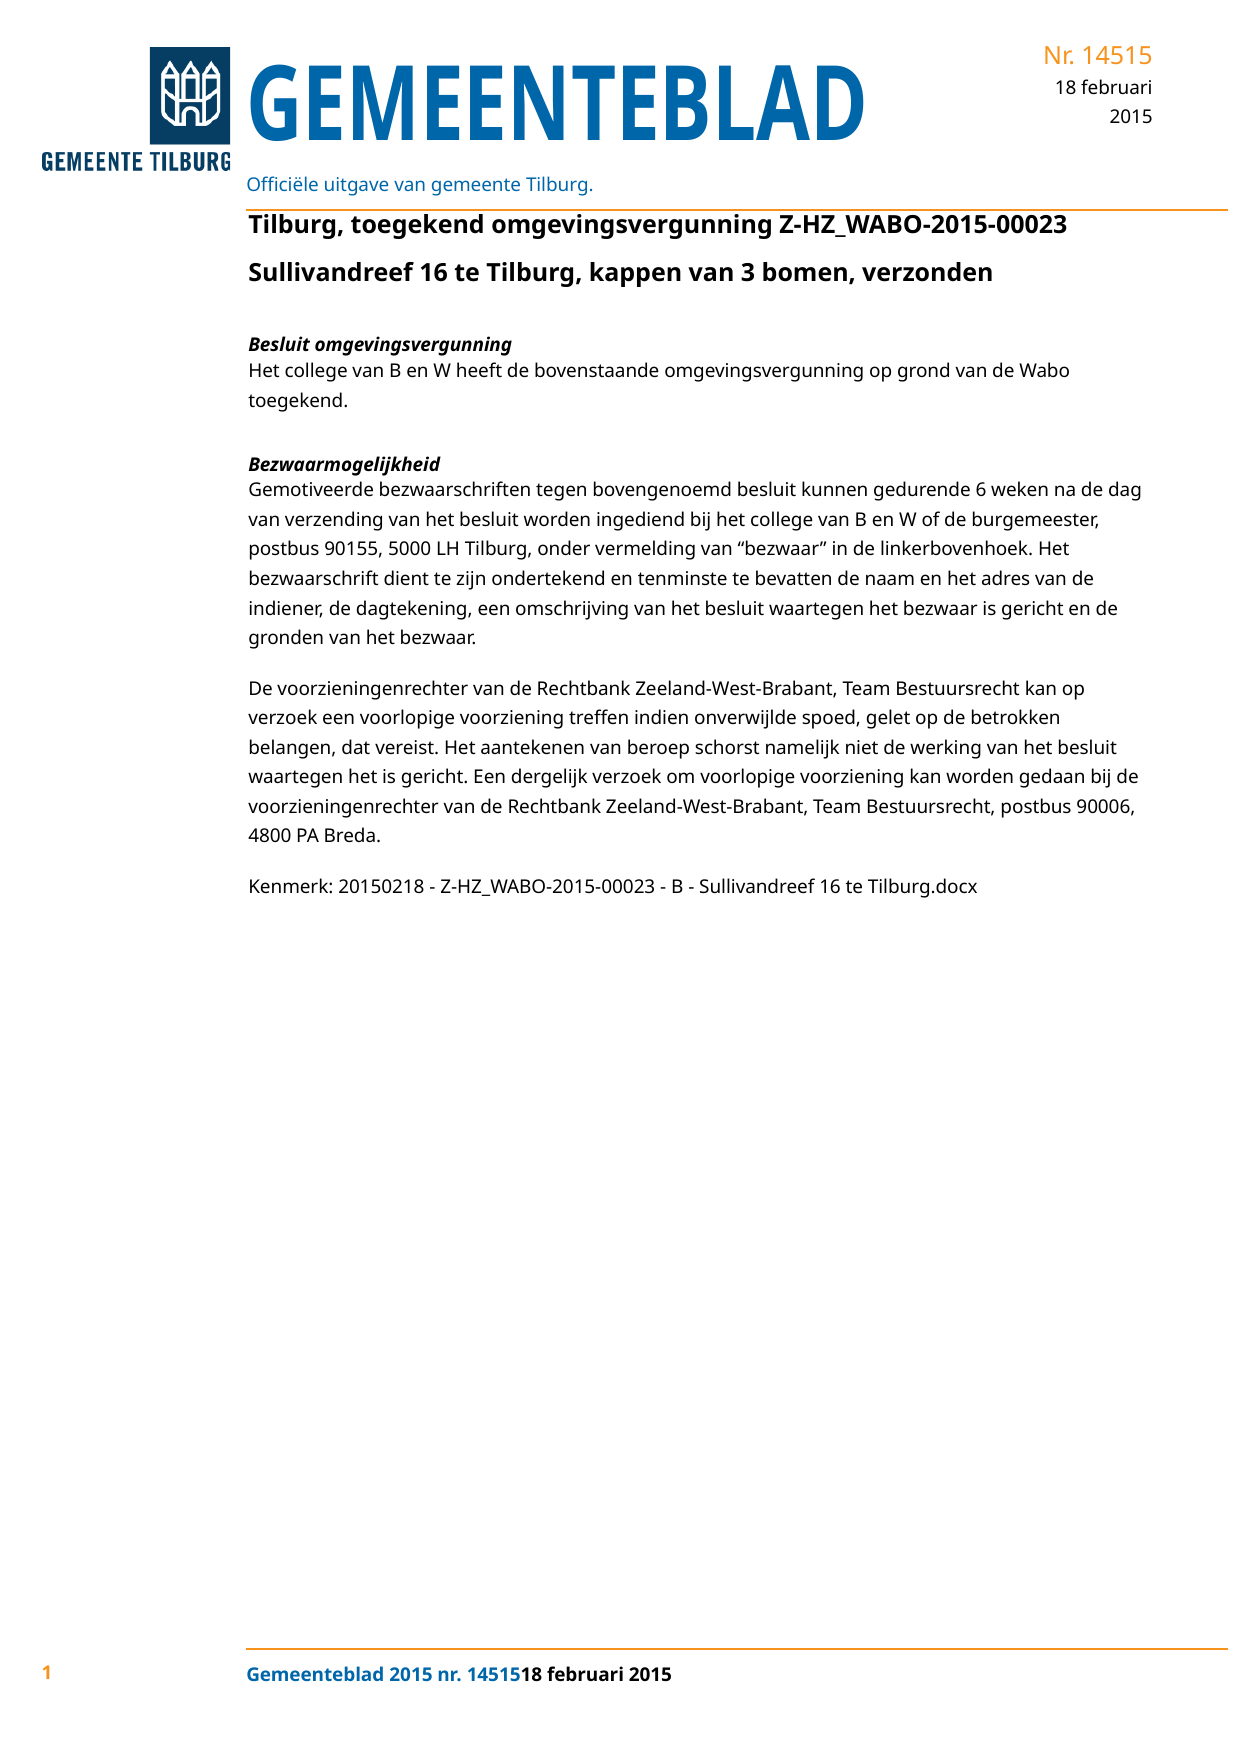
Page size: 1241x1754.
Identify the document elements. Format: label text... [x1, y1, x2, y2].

text Tilburg, toegekend omgevingsvergunning Z-HZ_WABO-2015-00023 Sullivandreef 16 te Tilburg, kappen van 3 bomen, verzonden [248, 211, 1152, 288]
text Bezwaarmogelijkheid [248, 451, 1152, 476]
text Kenmerk: 20150218 - Z-HZ_WABO-2015-00023 - B - Sullivandreef 16 te Tilburg.docx [248, 873, 1152, 899]
text Gemotiveerde bezwaarschriften tegen bovengenoemd besluit kunnen gedurende 6 weken na de dag van verzending van het besluit worden ingediend bij het college van B en W of de burgemeester, postbus 90155, 5000 LH Tilburg, onder vermelding van “bezwaar” in de linkerbovenhoek. Het bezwaarschrift dient te zijn ondertekend en tenminste te bevatten de naam en het adres van de indiener, de dagtekening, een omschrijving van het besluit waartegen het bezwaar is gericht en de gronden van het bezwaar. [248, 476, 1152, 650]
text De voorzieningenrechter van de Rechtbank Zeeland-West-Brabant, Team Bestuursrecht kan op verzoek een voorlopige voorziening treffen indien onverwijlde spoed, gelet op de betrokken belangen, dat vereist. Het aantekenen van beroep schorst namelijk niet de werking van het besluit waartegen het is gericht. Een dergelijk verzoek om voorlopige voorziening kan worden gedaan bij de voorzieningenrechter van de Rechtbank Zeeland-West-Brabant, Team Bestuursrecht, postbus 90006, 4800 PA Breda. [248, 675, 1152, 848]
text Het college van B en W heeft de bovenstaande omgevingsvergunning op grond van de Wabo toegekend. [248, 357, 1152, 412]
picture [41, 47, 231, 172]
text Besluit omgevingsvergunning [248, 331, 1152, 357]
